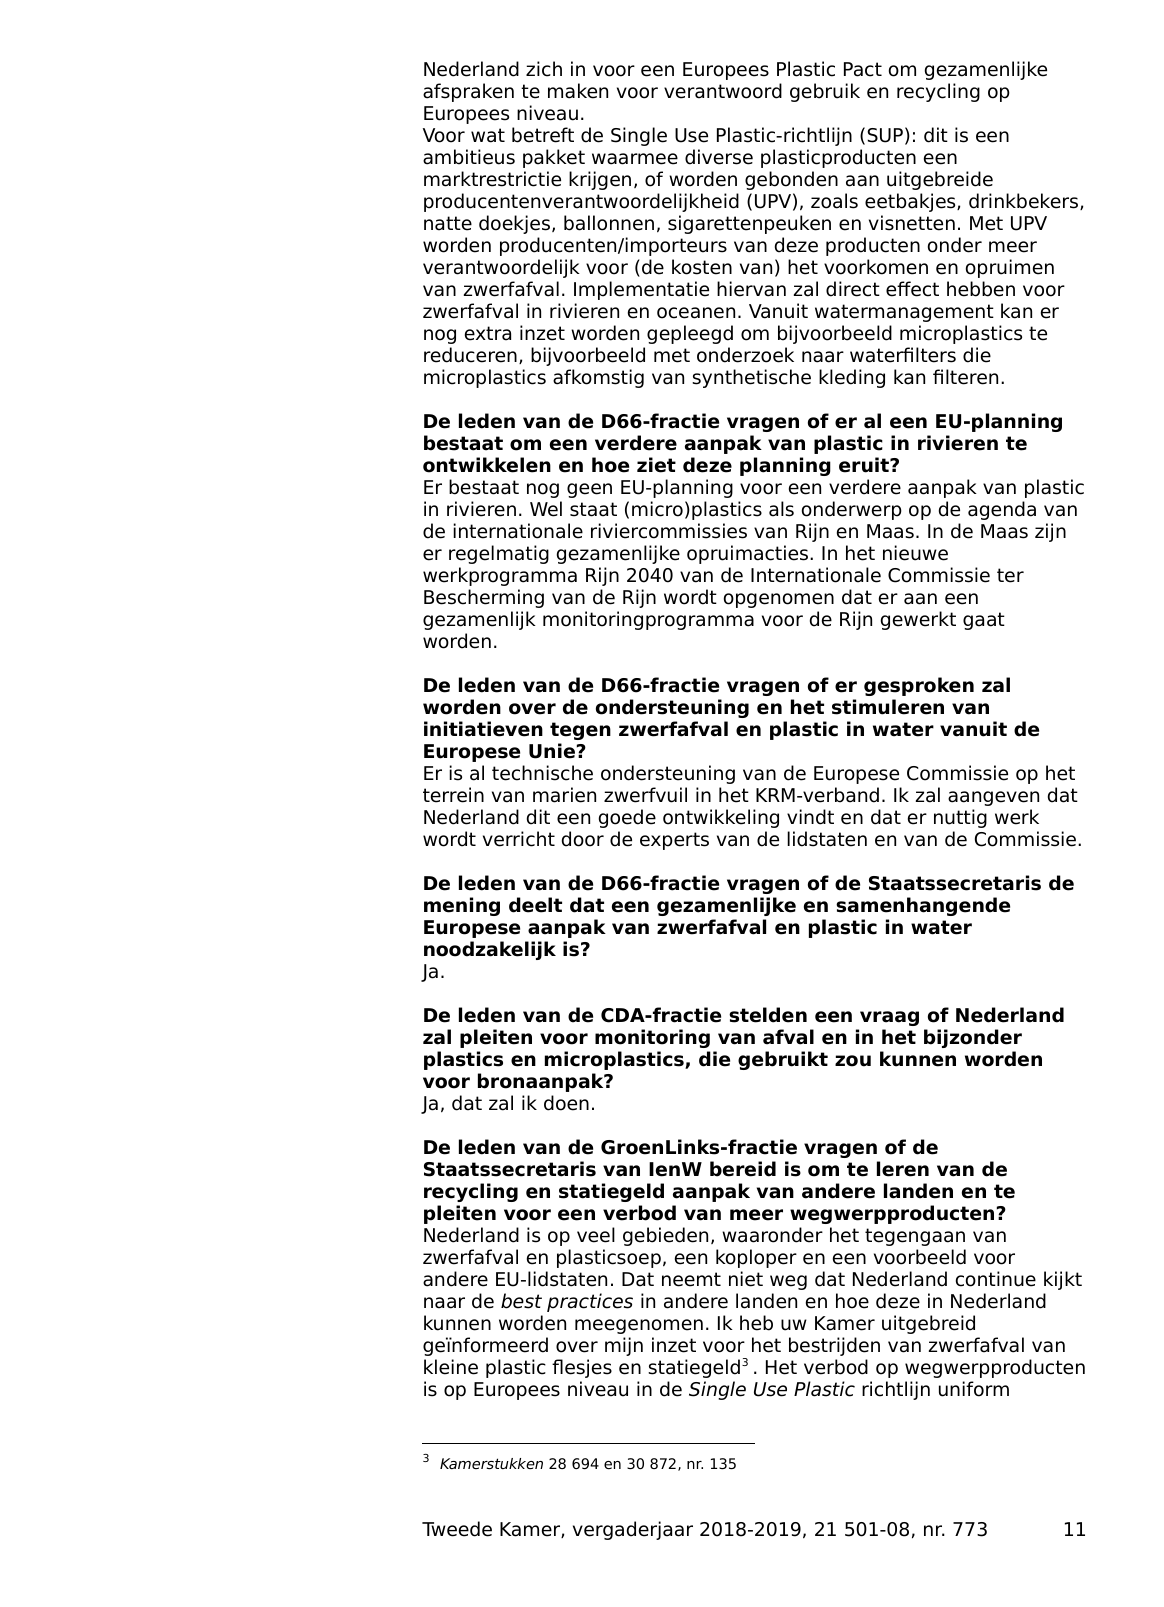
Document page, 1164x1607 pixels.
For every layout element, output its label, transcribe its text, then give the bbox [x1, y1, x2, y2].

text De leden van de D66-fractie vragen of er al een EU-planning bestaat om een verdere aanpak van plastic in rivieren te ontwikkelen en hoe ziet deze planning eruit? [422, 411, 1087, 477]
text Er is al technische ondersteuning van de Europese Commissie op het terrein van marien zwerfvuil in het KRM-verband. Ik zal aangeven dat Nederland dit een goede ontwikkeling vindt en dat er nuttig werk wordt verricht door de experts van de lidstaten en van de Commissie. [422, 763, 1087, 851]
text De leden van de CDA-fractie stelden een vraag of Nederland zal pleiten voor monitoring van afval en in het bijzonder plastics en microplastics, die gebruikt zou kunnen worden voor bronaanpak? [422, 1005, 1087, 1093]
text De leden van de D66-fractie vragen of er gesproken zal worden over de ondersteuning en het stimuleren van initiatieven tegen zwerfafval en plastic in water vanuit de Europese Unie? [422, 675, 1087, 763]
text Voor wat betreft de Single Use Plastic-richtlijn (SUP): dit is een ambitieus pakket waarmee diverse plasticproducten een marktrestrictie krijgen, of worden gebonden aan uitgebreide producentenverantwoordelijkheid (UPV), zoals eetbakjes, drinkbekers, natte doekjes, ballonnen, sigarettenpeuken en visnetten. Met UPV worden producenten/importeurs van deze producten onder meer verantwoordelijk voor (de kosten van) het voorkomen en opruimen van zwerfafval. Implementatie hiervan zal direct effect hebben voor zwerfafval in rivieren en oceanen. Vanuit watermanagement kan er nog extra inzet worden gepleegd om bijvoorbeeld microplastics te reduceren, bijvoorbeeld met onderzoek naar waterfilters die microplastics afkomstig van synthetische kleding kan filteren. [422, 125, 1087, 389]
text Er bestaat nog geen EU-planning voor een verdere aanpak van plastic in rivieren. Wel staat (micro)plastics als onderwerp op de agenda van de internationale riviercommissies van Rijn en Maas. In de Maas zijn er regelmatig gezamenlijke opruimacties. In het nieuwe werkprogramma Rijn 2040 van de Internationale Commissie ter Bescherming van de Rijn wordt opgenomen dat er aan een gezamenlijk monitoringprogramma voor de Rijn gewerkt gaat worden. [422, 477, 1087, 653]
text De leden van de D66-fractie vragen of de Staatssecretaris de mening deelt dat een gezamenlijke en samenhangende Europese aanpak van zwerfafval en plastic in water noodzakelijk is? [422, 873, 1087, 961]
text Nederland zich in voor een Europees Plastic Pact om gezamenlijke afspraken te maken voor verantwoord gebruik en recycling op Europees niveau. [422, 59, 1087, 125]
text De leden van de GroenLinks-fractie vragen of de Staatssecretaris van IenW bereid is om te leren van de recycling en statiegeld aanpak van andere landen en te pleiten voor een verbod van meer wegwerpproducten? [422, 1137, 1087, 1225]
text Kamerstukken 28 694 en 30 872, nr. 135 [422, 1452, 1087, 1474]
text Ja. [422, 961, 1087, 983]
text Ja, dat zal ik doen. [422, 1093, 1087, 1115]
text Nederland is op veel gebieden, waaronder het tegengaan van zwerfafval en plasticsoep, een koploper en een voorbeeld voor andere EU-lidstaten. Dat neemt niet weg dat Nederland continue kijkt naar de best practices in andere landen en hoe deze in Nederland kunnen worden meegenomen. Ik heb uw Kamer uitgebreid geïnformeerd over mijn inzet voor het bestrijden van zwerfafval van kleine plastic flesjes en statiegeld. Het verbod op wegwerpproducten is op Europees niveau in de Single Use Plastic richtlijn uniform [422, 1225, 1087, 1401]
